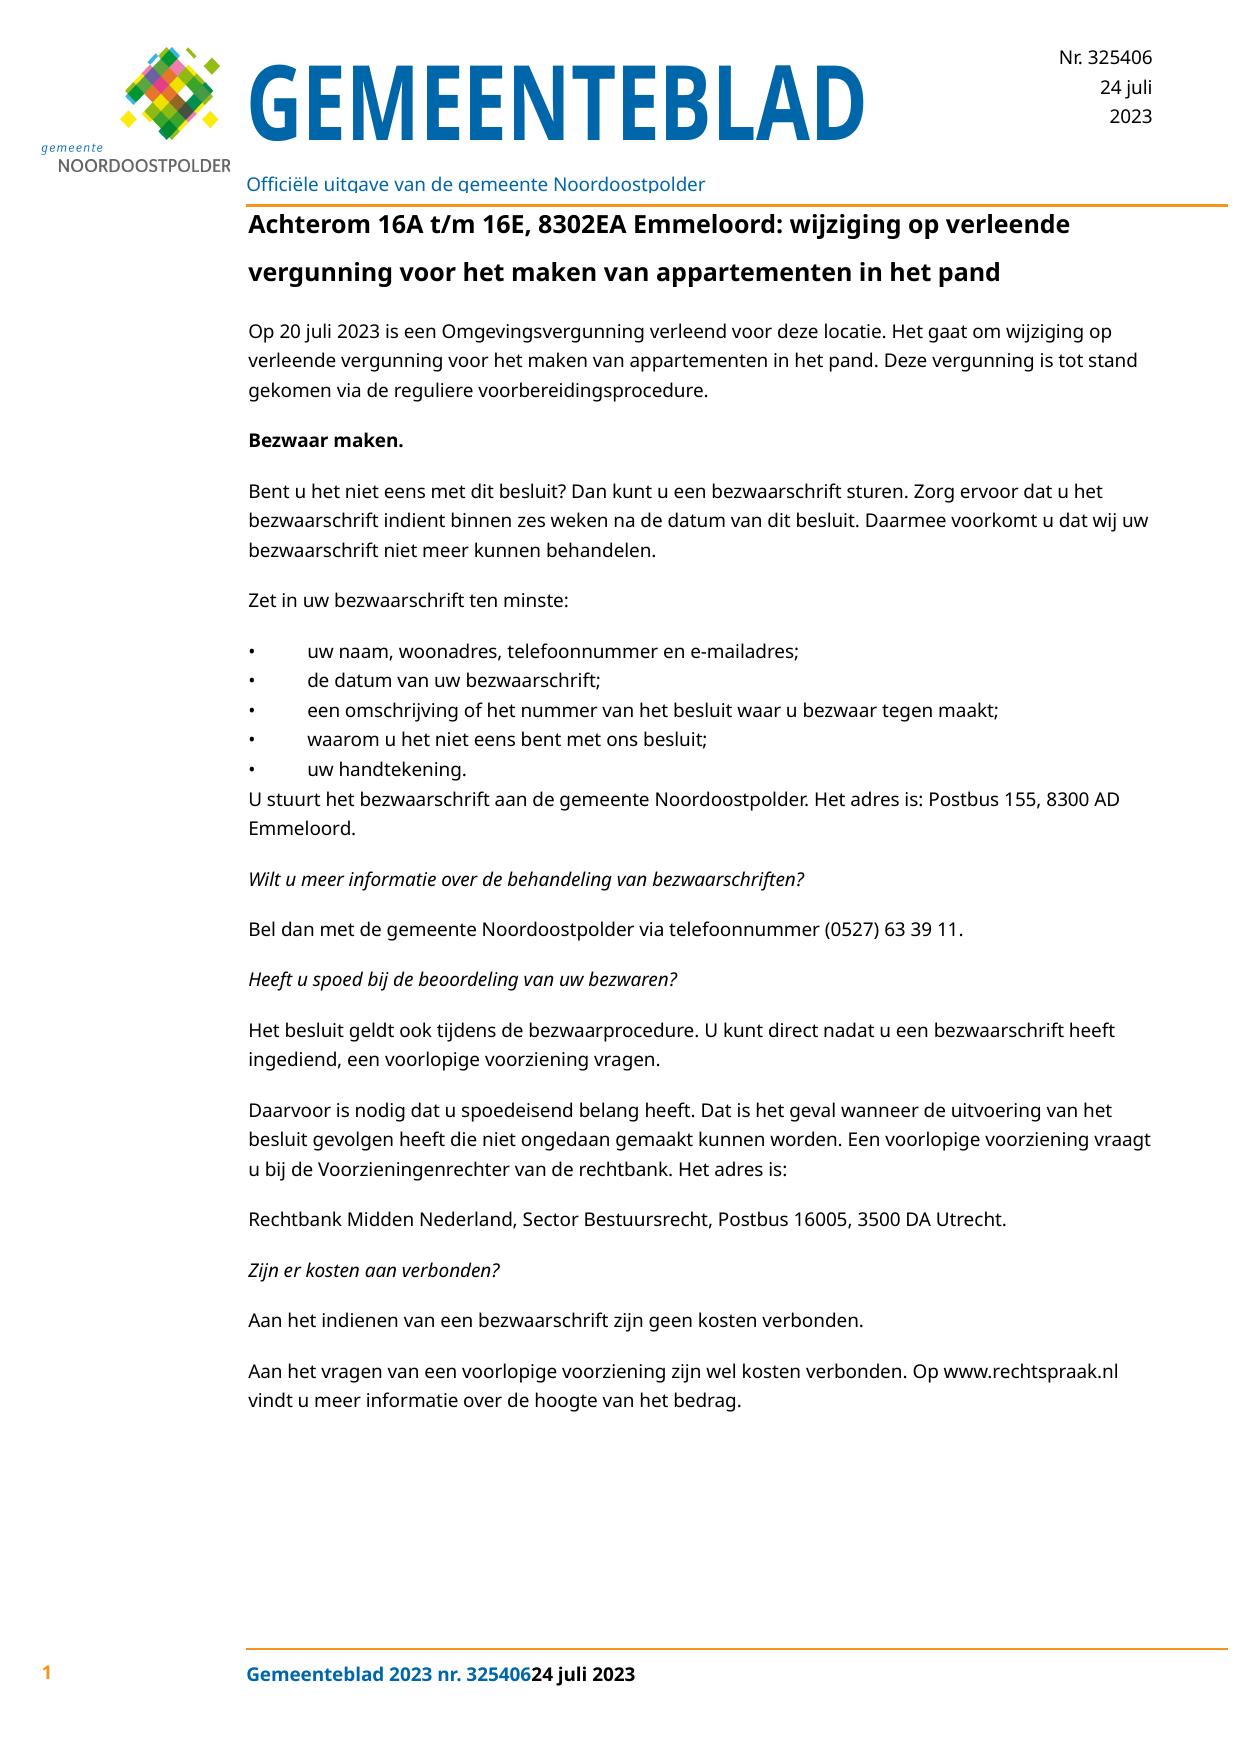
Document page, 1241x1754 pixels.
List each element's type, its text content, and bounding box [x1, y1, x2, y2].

text Aan het indienen van een bezwaarschrift zijn geen kosten verbonden. [248, 1307, 1152, 1333]
text Zijn er kosten aan verbonden? [248, 1257, 1152, 1283]
picture [41, 47, 231, 172]
text Het besluit geldt ook tijdens de bezwaarprocedure. U kunt direct nadat u een bezwaarschrift heeft ingediend, een voorlopige voorziening vragen. [248, 1017, 1152, 1072]
text Zet in uw bezwaarschrift ten minste: [248, 587, 1152, 613]
text Achterom 16A t/m 16E, 8302EA Emmeloord: wijziging op verleende vergunning voor het maken van appartementen in het pand [248, 207, 1152, 288]
text U stuurt het bezwaarschrift aan de gemeente Noordoostpolder. Het adres is: Postbus 155, 8300 AD Emmeloord. [248, 786, 1152, 841]
text Heeft u spoed bij de beoordeling van uw bezwaren? [248, 967, 1152, 992]
list uw naam, woonadres, telefoonnummer en e-mailadres; [248, 638, 1152, 664]
text Wilt u meer informatie over de behandeling van bezwaarschriften? [248, 866, 1152, 892]
list de datum van uw bezwaarschrift; [248, 667, 1152, 693]
text Bel dan met de gemeente Noordoostpolder via telefoonnummer (0527) 63 39 11. [248, 916, 1152, 942]
text Op 20 juli 2023 is een Omgevingsvergunning verleend voor deze locatie. Het gaat om wijziging op verleende vergunning voor het maken van appartementen in het pand. Deze vergunning is tot stand gekomen via de reguliere voorbereidingsprocedure. [248, 318, 1152, 403]
text Bent u het niet eens met dit besluit? Dan kunt u een bezwaarschrift sturen. Zorg ervoor dat u het bezwaarschrift indient binnen zes weken na de datum van dit besluit. Daarmee voorkomt u dat wij uw bezwaarschrift niet meer kunnen behandelen. [248, 478, 1152, 563]
list uw handtekening. [248, 756, 1152, 782]
text Daarvoor is nodig dat u spoedeisend belang heeft. Dat is het geval wanneer de uitvoering van het besluit gevolgen heeft die niet ongedaan gemaakt kunnen worden. Een voorlopige voorziening vraagt u bij de Voorzieningenrechter van de rechtbank. Het adres is: [248, 1097, 1152, 1182]
text Bezwaar maken. [248, 427, 1152, 453]
list een omschrijving of het nummer van het besluit waar u bezwaar tegen maakt; [248, 697, 1152, 723]
list waarom u het niet eens bent met ons besluit; [248, 727, 1152, 752]
text Rechtbank Midden Nederland, Sector Bestuursrecht, Postbus 16005, 3500 DA Utrecht. [248, 1207, 1152, 1232]
text Aan het vragen van een voorlopige voorziening zijn wel kosten verbonden. Op www.rechtspraak.nl vindt u meer informatie over de hoogte van het bedrag. [248, 1358, 1152, 1413]
